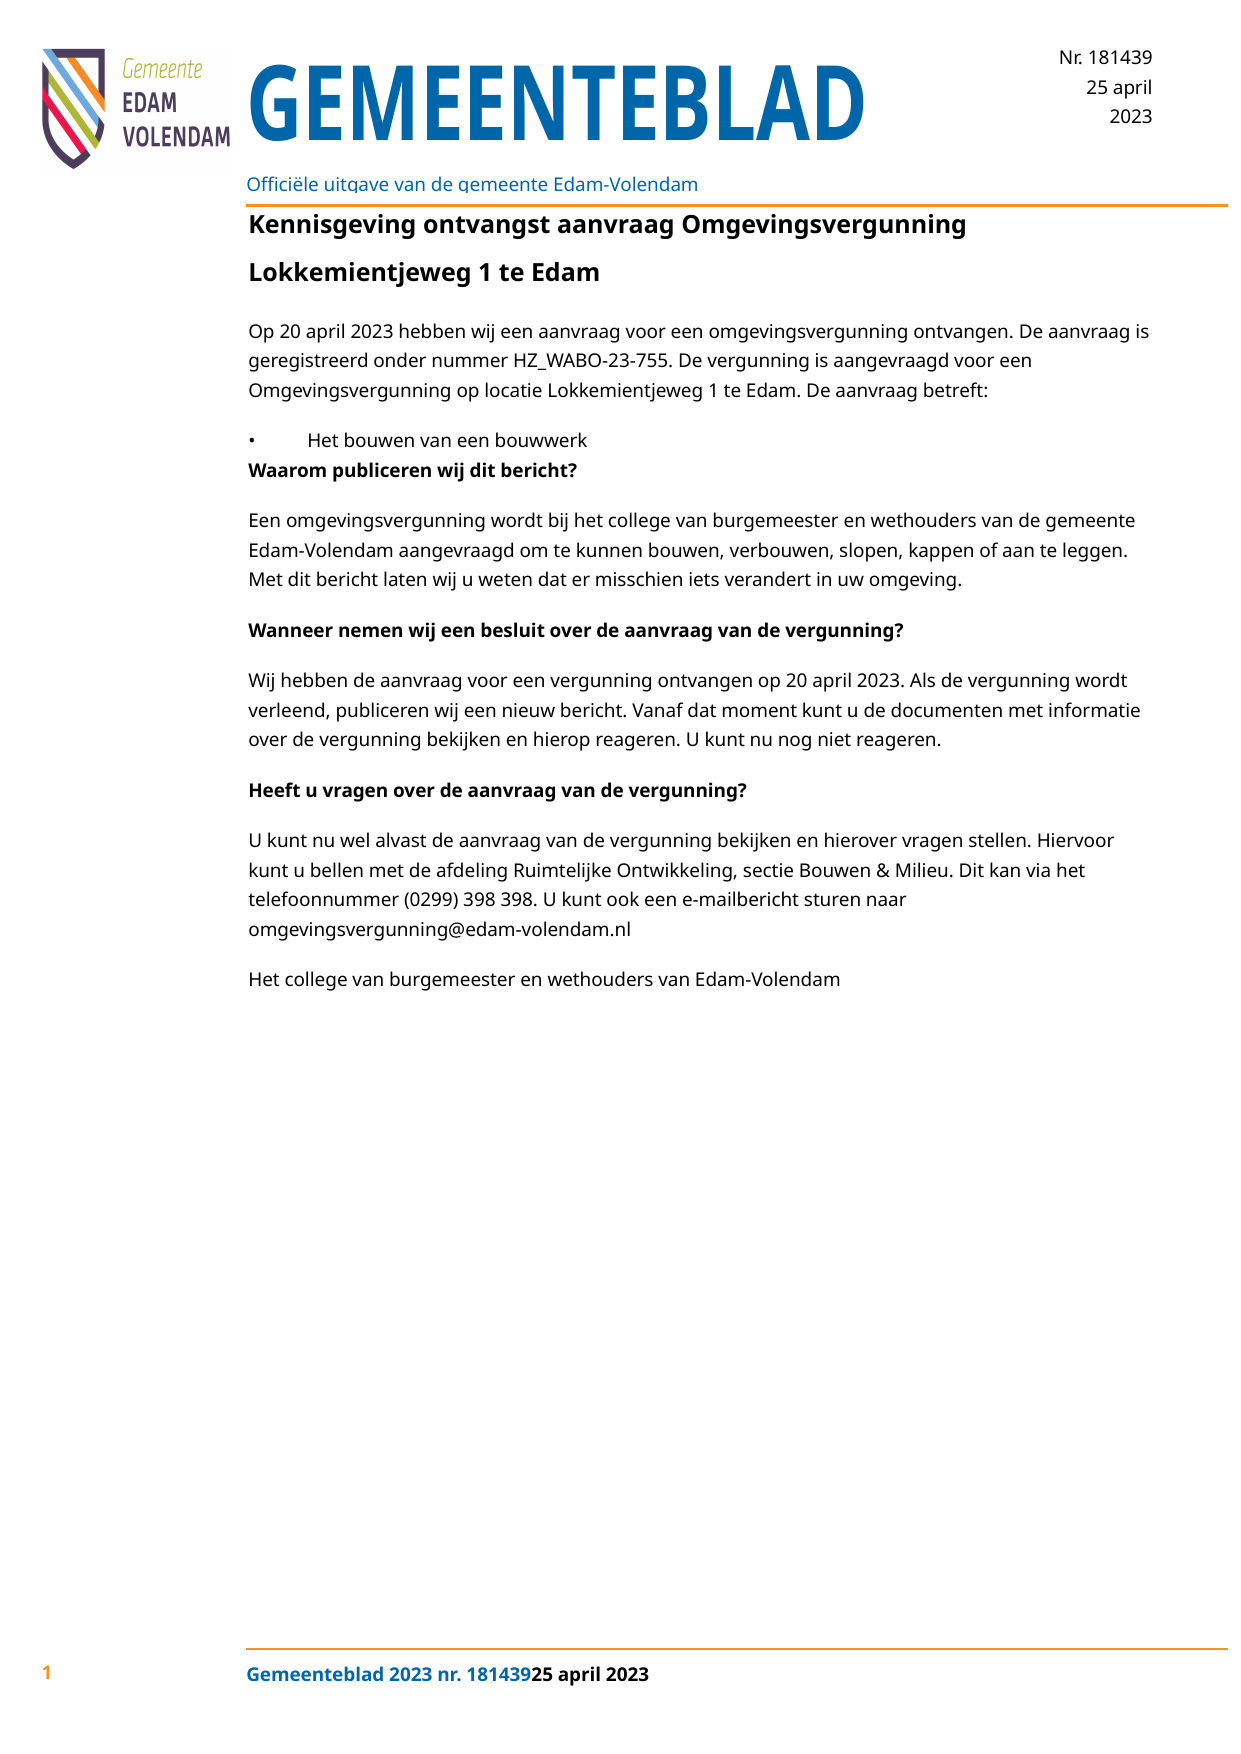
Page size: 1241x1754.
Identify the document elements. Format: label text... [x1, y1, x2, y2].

text U kunt nu wel alvast de aanvraag van de vergunning bekijken en hierover vragen stellen. Hiervoor kunt u bellen met de afdeling Ruimtelijke Ontwikkeling, sectie Bouwen & Milieu. Dit kan via het telefoonnummer (0299) 398 398. U kunt ook een e-mailbericht sturen naar omgevingsvergunning@edam-volendam.nl [248, 827, 1152, 942]
text Heeft u vragen over de aanvraag van de vergunning? [248, 777, 1152, 803]
text Waarom publiceren wij dit bericht? [248, 457, 1152, 483]
list Het bouwen van een bouwwerk [248, 427, 1152, 453]
text Op 20 april 2023 hebben wij een aanvraag voor een omgevingsvergunning ontvangen. De aanvraag is geregistreerd onder nummer HZ_WABO-23-755. De vergunning is aangevraagd voor een Omgevingsvergunning op locatie Lokkemientjeweg 1 te Edam. De aanvraag betreft: [248, 318, 1152, 403]
picture [41, 47, 231, 172]
text Een omgevingsvergunning wordt bij het college van burgemeester en wethouders van de gemeente Edam-Volendam aangevraagd om te kunnen bouwen, verbouwen, slopen, kappen of aan te leggen. Met dit bericht laten wij u weten dat er misschien iets verandert in uw omgeving. [248, 507, 1152, 592]
text Wij hebben de aanvraag voor een vergunning ontvangen op 20 april 2023. Als de vergunning wordt verleend, publiceren wij een nieuw bericht. Vanaf dat moment kunt u de documenten met informatie over de vergunning bekijken en hierop reageren. U kunt nu nog niet reageren. [248, 667, 1152, 752]
text Het college van burgemeester en wethouders van Edam-Volendam [248, 967, 1152, 992]
text Kennisgeving ontvangst aanvraag Omgevingsvergunning Lokkemientjeweg 1 te Edam [248, 207, 1152, 288]
text Wanneer nemen wij een besluit over de aanvraag van de vergunning? [248, 617, 1152, 643]
